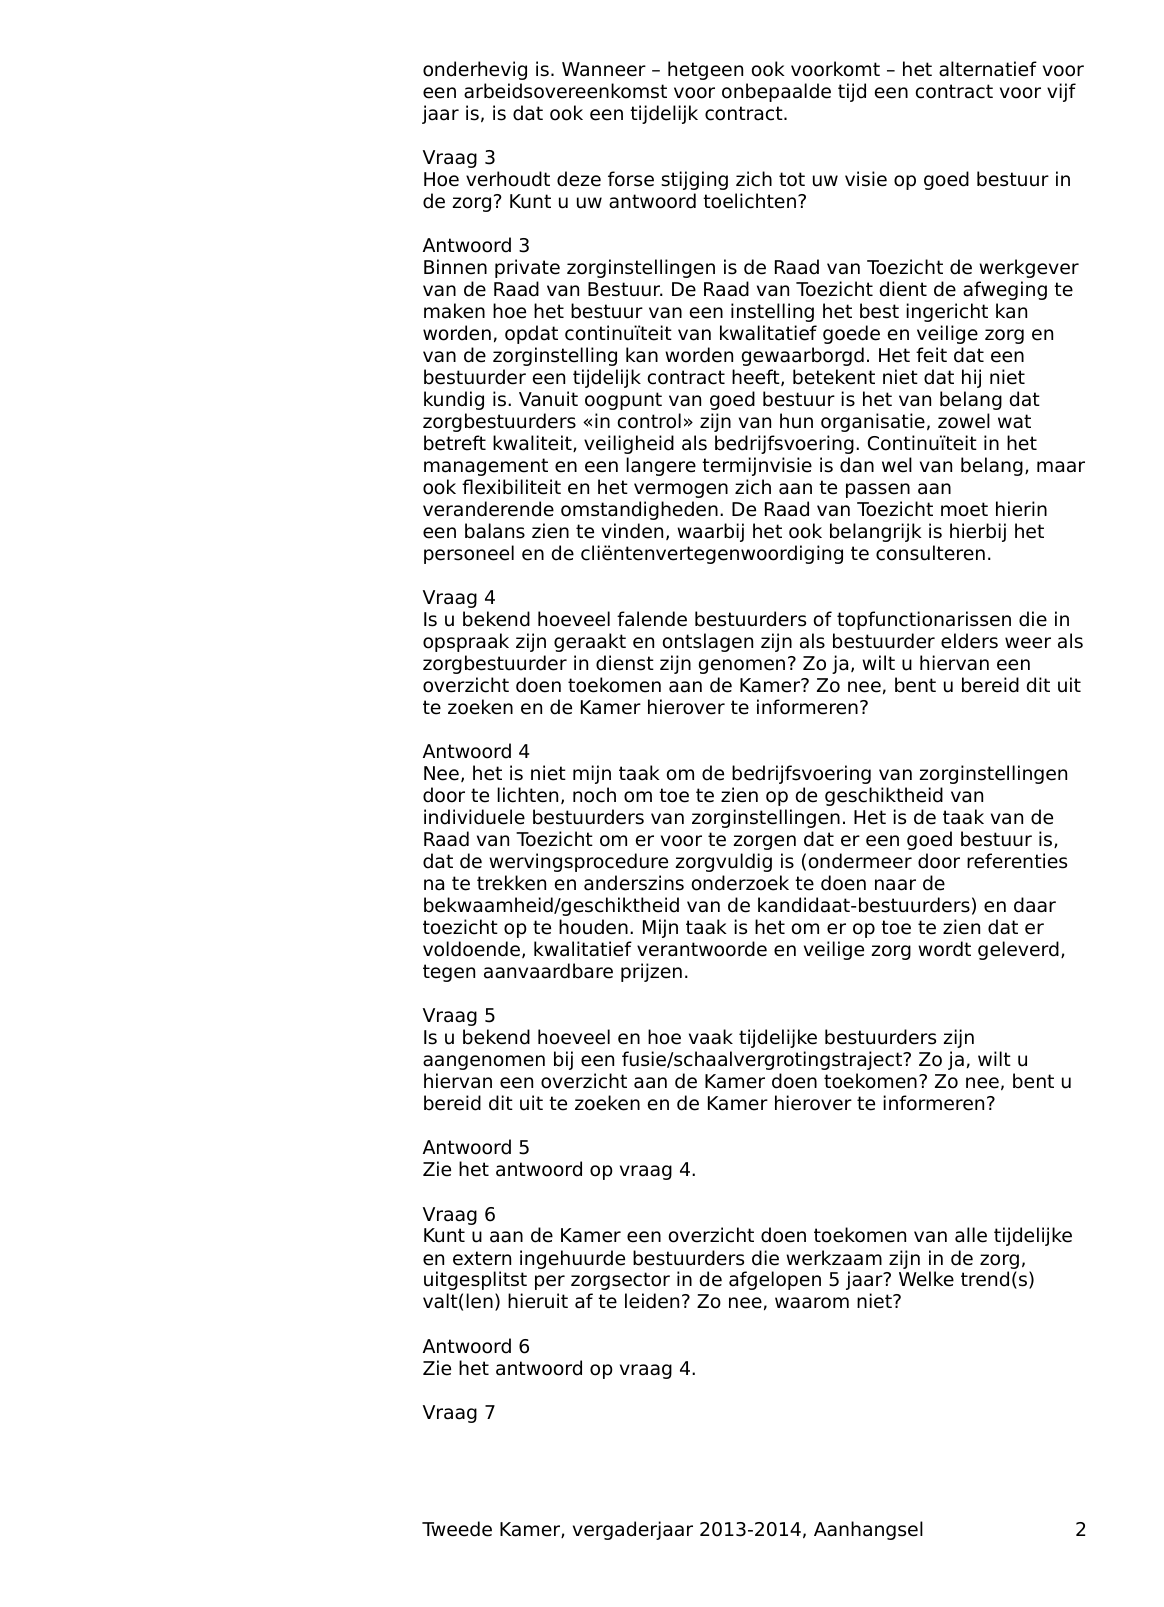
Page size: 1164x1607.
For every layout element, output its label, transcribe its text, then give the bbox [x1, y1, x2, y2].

text Vraag 4 [422, 587, 1087, 609]
text Vraag 3 [422, 147, 1087, 169]
text Vraag 5 [422, 1005, 1087, 1027]
text Is u bekend hoeveel falende bestuurders of topfunctionarissen die in opspraak zijn geraakt en ontslagen zijn als bestuurder elders weer als zorgbestuurder in dienst zijn genomen? Zo ja, wilt u hiervan een overzicht doen toekomen aan de Kamer? Zo nee, bent u bereid dit uit te zoeken en de Kamer hierover te informeren? [422, 609, 1087, 719]
text Binnen private zorginstellingen is de Raad van Toezicht de werkgever van de Raad van Bestuur. De Raad van Toezicht dient de afweging te maken hoe het bestuur van een instelling het best ingericht kan worden, opdat continuïteit van kwalitatief goede en veilige zorg en van de zorginstelling kan worden gewaarborgd. Het feit dat een bestuurder een tijdelijk contract heeft, betekent niet dat hij niet kundig is. Vanuit oogpunt van goed bestuur is het van belang dat zorgbestuurders «in control» zijn van hun organisatie, zowel wat betreft kwaliteit, veiligheid als bedrijfsvoering. Continuïteit in het management en een langere termijnvisie is dan wel van belang, maar ook flexibiliteit en het vermogen zich aan te passen aan veranderende omstandigheden. De Raad van Toezicht moet hierin een balans zien te vinden, waarbij het ook belangrijk is hierbij het personeel en de cliëntenvertegenwoordiging te consulteren. [422, 257, 1087, 565]
text Is u bekend hoeveel en hoe vaak tijdelijke bestuurders zijn aangenomen bij een fusie/schaalvergrotingstraject? Zo ja, wilt u hiervan een overzicht aan de Kamer doen toekomen? Zo nee, bent u bereid dit uit te zoeken en de Kamer hierover te informeren? [422, 1027, 1087, 1115]
text Hoe verhoudt deze forse stijging zich tot uw visie op goed bestuur in de zorg? Kunt u uw antwoord toelichten? [422, 169, 1087, 213]
text Vraag 7 [422, 1402, 1087, 1424]
text Kunt u aan de Kamer een overzicht doen toekomen van alle tijdelijke en extern ingehuurde bestuurders die werkzaam zijn in de zorg, uitgesplitst per zorgsector in de afgelopen 5 jaar? Welke trend(s) valt(len) hieruit af te leiden? Zo nee, waarom niet? [422, 1225, 1087, 1313]
text Nee, het is niet mijn taak om de bedrijfsvoering van zorginstellingen door te lichten, noch om toe te zien op de geschiktheid van individuele bestuurders van zorginstellingen. Het is de taak van de Raad van Toezicht om er voor te zorgen dat er een goed bestuur is, dat de wervingsprocedure zorgvuldig is (ondermeer door referenties na te trekken en anderszins onderzoek te doen naar de bekwaamheid/geschiktheid van de kandidaat-bestuurders) en daar toezicht op te houden. Mijn taak is het om er op toe te zien dat er voldoende, kwalitatief verantwoorde en veilige zorg wordt geleverd, tegen aanvaardbare prijzen. [422, 763, 1087, 983]
text Antwoord 6 [422, 1336, 1087, 1357]
text Antwoord 4 [422, 741, 1087, 763]
text Zie het antwoord op vraag 4. [422, 1159, 1087, 1181]
text Zie het antwoord op vraag 4. [422, 1357, 1087, 1379]
text Vraag 6 [422, 1203, 1087, 1225]
text onderhevig is. Wanneer – hetgeen ook voorkomt – het alternatief voor een arbeidsovereenkomst voor onbepaalde tijd een contract voor vijf jaar is, is dat ook een tijdelijk contract. [422, 59, 1087, 125]
text Antwoord 3 [422, 235, 1087, 257]
text Antwoord 5 [422, 1137, 1087, 1159]
